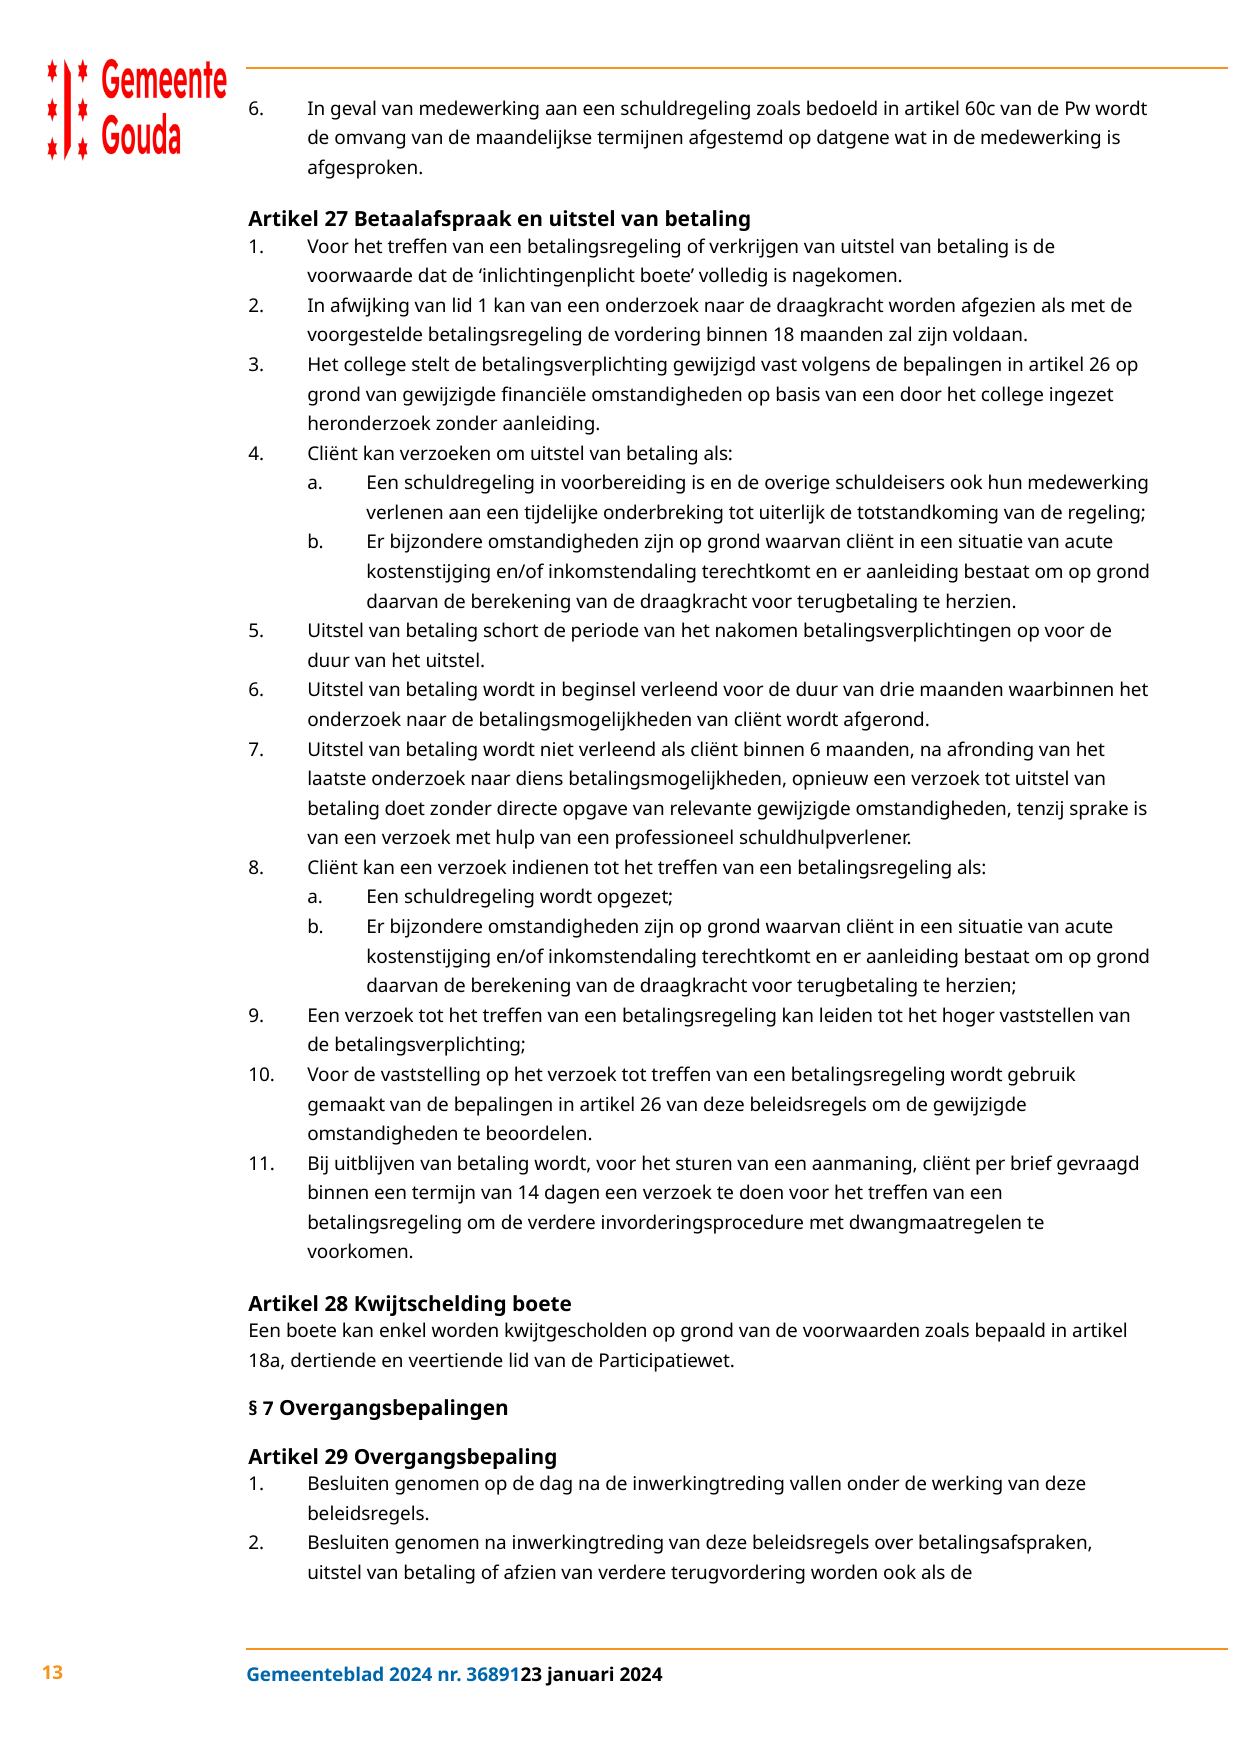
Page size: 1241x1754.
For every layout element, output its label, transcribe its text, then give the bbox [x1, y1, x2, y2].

list Een schuldregeling in voorbereiding is en de overige schuldeisers ook hun medewerking verlenen aan een tijdelijke onderbreking tot uiterlijk de totstandkoming van de regeling; [307, 469, 1152, 525]
text Artikel 27 Betaalafspraak en uitstel van betaling [248, 204, 1152, 233]
list Uitstel van betaling wordt in beginsel verleend voor de duur van drie maanden waarbinnen het onderzoek naar de betalingsmogelijkheden van cliënt wordt afgerond. [248, 677, 1152, 732]
list Voor de vaststelling op het verzoek tot treffen van een betalingsregeling wordt gebruik gemaakt van de bepalingen in artikel 26 van deze beleidsregels om de gewijzigde omstandigheden te beoordelen. [248, 1061, 1152, 1146]
list Besluiten genomen na inwerkingtreding van deze beleidsregels over betalingsafspraken, uitstel van betaling of afzien van verdere terugvordering worden ook als de [248, 1529, 1152, 1585]
list In afwijking van lid 1 kan van een onderzoek naar de draagkracht worden afgezien als met de voorgestelde betalingsregeling de vordering binnen 18 maanden zal zijn voldaan. [248, 292, 1152, 347]
list Er bijzondere omstandigheden zijn op grond waarvan cliënt in een situatie van acute kostenstijging en/of inkomstendaling terechtkomt en er aanleiding bestaat om op grond daarvan de berekening van de draagkracht voor terugbetaling te herzien. [307, 529, 1152, 613]
text Artikel 28 Kwijtschelding boete [248, 1289, 1152, 1317]
list Het college stelt de betalingsverplichting gewijzigd vast volgens de bepalingen in artikel 26 op grond van gewijzigde financiële omstandigheden op basis van een door het college ingezet heronderzoek zonder aanleiding. [248, 351, 1152, 436]
list Cliënt kan verzoeken om uitstel van betaling als: [248, 440, 1152, 466]
list Bij uitblijven van betaling wordt, voor het sturen van een aanmaning, cliënt per brief gevraagd binnen een termijn van 14 dagen een verzoek te doen voor het treffen van een betalingsregeling om de verdere invorderingsprocedure met dwangmaatregelen te voorkomen. [248, 1150, 1152, 1264]
picture [41, 47, 231, 172]
list Besluiten genomen op de dag na de inwerkingtreding vallen onder de werking van deze beleidsregels. [248, 1470, 1152, 1526]
list Cliënt kan een verzoek indienen tot het treffen van een betalingsregeling als: [248, 854, 1152, 880]
list Voor het treffen van een betalingsregeling of verkrijgen van uitstel van betaling is de voorwaarde dat de ‘inlichtingenplicht boete’ volledig is nagekomen. [248, 233, 1152, 288]
list Er bijzondere omstandigheden zijn op grond waarvan cliënt in een situatie van acute kostenstijging en/of inkomstendaling terechtkomt en er aanleiding bestaat om op grond daarvan de berekening van de draagkracht voor terugbetaling te herzien; [307, 913, 1152, 998]
list Uitstel van betaling wordt niet verleend als cliënt binnen 6 maanden, na afronding van het laatste onderzoek naar diens betalingsmogelijkheden, opnieuw een verzoek tot uitstel van betaling doet zonder directe opgave van relevante gewijzigde omstandigheden, tenzij sprake is van een verzoek met hulp van een professioneel schuldhulpverlener. [248, 736, 1152, 850]
list Een schuldregeling wordt opgezet; [307, 884, 1152, 909]
text Artikel 29 Overgangsbepaling [248, 1442, 1152, 1470]
text § 7 Overgangsbepalingen [248, 1393, 1152, 1421]
text Een boete kan enkel worden kwijtgescholden op grond van de voorwaarden zoals bepaald in artikel 18a, dertiende en veertiende lid van de Participatiewet. [248, 1317, 1152, 1373]
list Uitstel van betaling schort de periode van het nakomen betalingsverplichtingen op voor de duur van het uitstel. [248, 617, 1152, 673]
list In geval van medewerking aan een schuldregeling zoals bedoeld in artikel 60c van de Pw wordt de omvang van de maandelijkse termijnen afgestemd op datgene wat in de medewerking is afgesproken. [248, 95, 1152, 180]
list Een verzoek tot het treffen van een betalingsregeling kan leiden tot het hoger vaststellen van de betalingsverplichting; [248, 1002, 1152, 1057]
